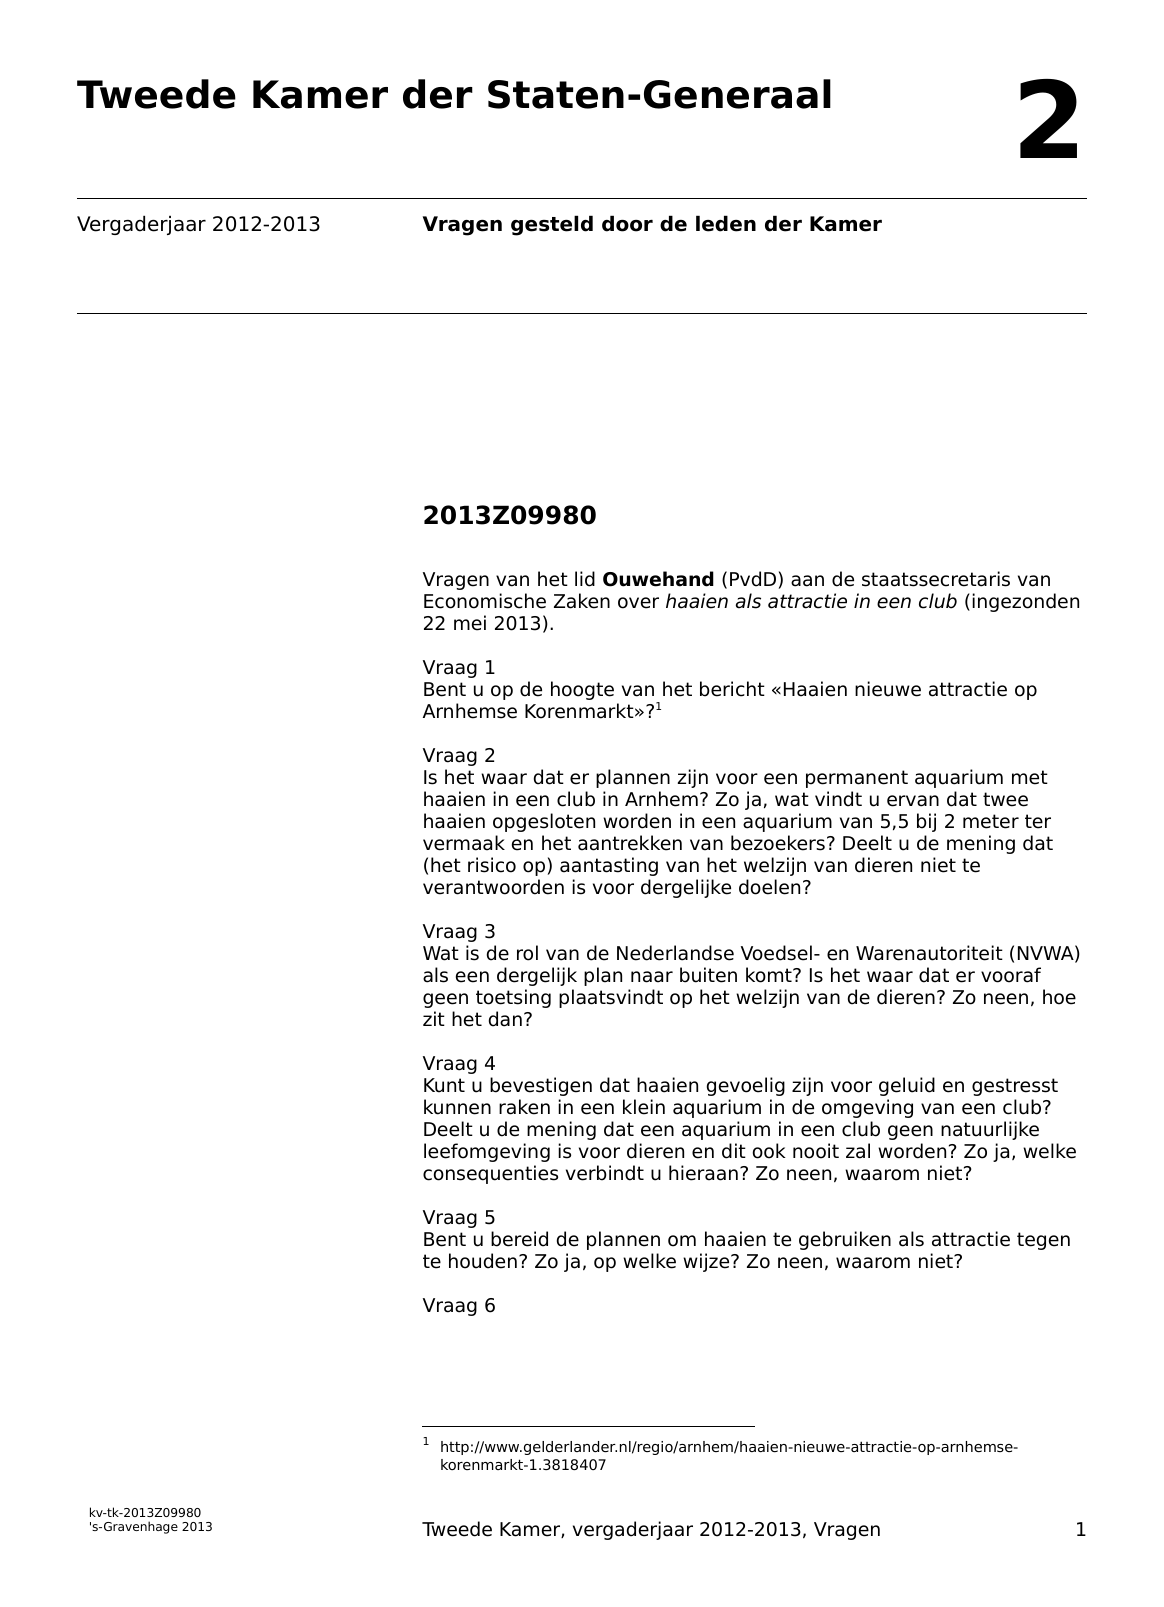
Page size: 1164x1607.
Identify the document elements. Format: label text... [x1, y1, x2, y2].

text Vraag 6 [422, 1295, 1087, 1317]
text Bent u bereid de plannen om haaien te gebruiken als attractie tegen te houden? Zo ja, op welke wijze? Zo neen, waarom niet? [422, 1229, 1087, 1273]
table_cell Vergaderjaar 2012-2013 [77, 199, 422, 313]
table_header 2 [886, 59, 1087, 198]
text Vraag 5 [422, 1207, 1087, 1229]
table_cell Vragen gesteld door de leden der Kamer [422, 199, 1087, 313]
text Vraag 2 [422, 745, 1087, 767]
text 2013Z09980 [422, 501, 1087, 531]
text Wat is de rol van de Nederlandse Voedsel- en Warenautoriteit (NVWA) als een dergelijk plan naar buiten komt? Is het waar dat er vooraf geen toetsing plaatsvindt op het welzijn van de dieren? Zo neen, hoe zit het dan? [422, 943, 1087, 1031]
text Vraag 4 [422, 1053, 1087, 1075]
text Vragen van het lid Ouwehand (PvdD) aan de staatssecretaris van Economische Zaken over haaien als attractie in een club (ingezonden 22 mei 2013). [422, 569, 1087, 635]
text Vraag 3 [422, 921, 1087, 943]
text Bent u op de hoogte van het bericht «Haaien nieuwe attractie op Arnhemse Korenmarkt»? [422, 679, 1087, 723]
text Vraag 1 [422, 657, 1087, 679]
text Kunt u bevestigen dat haaien gevoelig zijn voor geluid en gestresst kunnen raken in een klein aquarium in de omgeving van een club? Deelt u de mening dat een aquarium in een club geen natuurlijke leefomgeving is voor dieren en dit ook nooit zal worden? Zo ja, welke consequenties verbindt u hieraan? Zo neen, waarom niet? [422, 1075, 1087, 1185]
table_header Tweede Kamer der Staten-Generaal [77, 59, 886, 198]
text 's-Gravenhage 2013 [88, 1520, 323, 1534]
text Is het waar dat er plannen zijn voor een permanent aquarium met haaien in een club in Arnhem? Zo ja, wat vindt u ervan dat twee haaien opgesloten worden in een aquarium van 5,5 bij 2 meter ter vermaak en het aantrekken van bezoekers? Deelt u de mening dat (het risico op) aantasting van het welzijn van dieren niet te verantwoorden is voor dergelijke doelen? [422, 767, 1087, 899]
text http://www.gelderlander.nl/regio/arnhem/haaien-nieuwe-attractie-op-arnhemse-korenmarkt-1.3818407 [422, 1435, 1087, 1474]
text kv-tk-2013Z09980 [88, 1506, 323, 1520]
